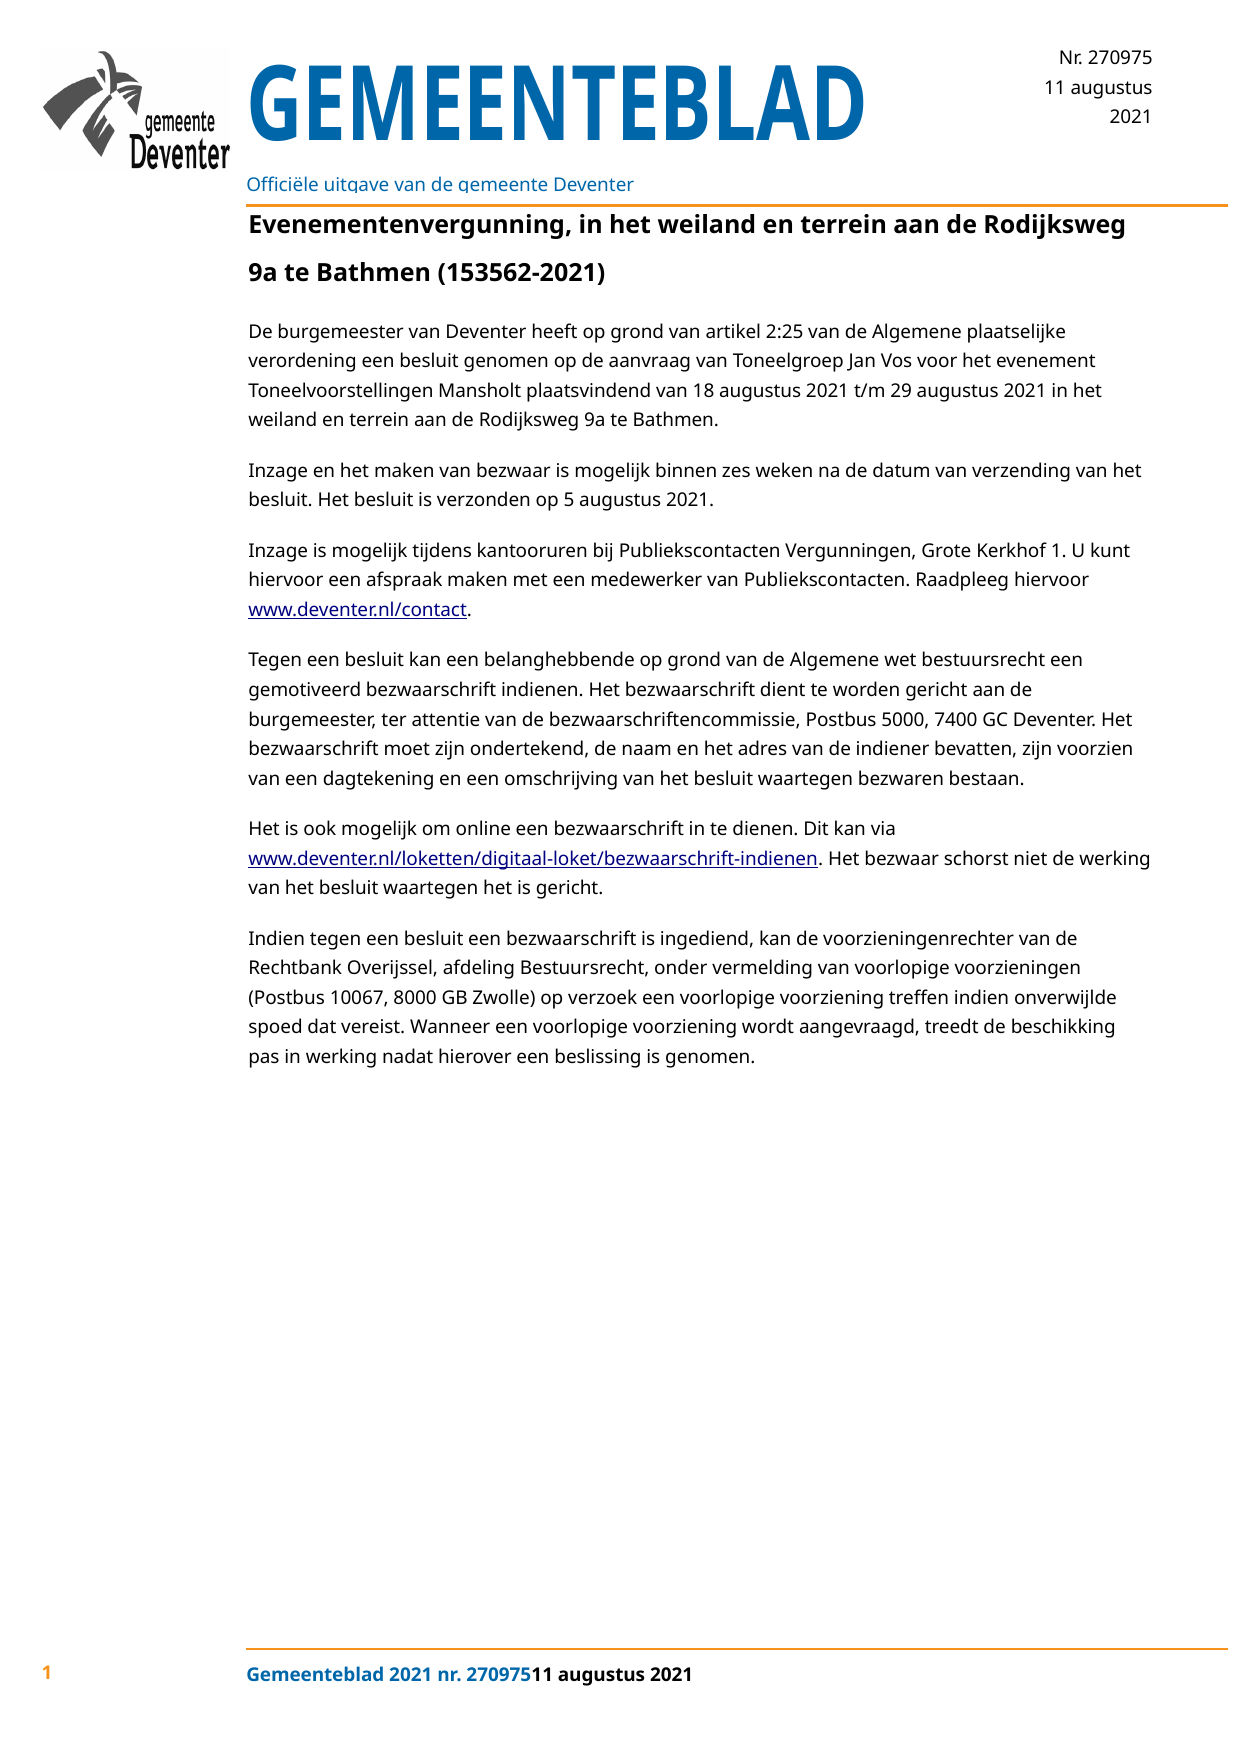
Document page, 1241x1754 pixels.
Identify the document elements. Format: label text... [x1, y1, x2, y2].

text Indien tegen een besluit een bezwaarschrift is ingediend, kan de voorzieningenrechter van de Rechtbank Overijssel, afdeling Bestuursrecht, onder vermelding van voorlopige voorzieningen (Postbus 10067, 8000 GB Zwolle) op verzoek een voorlopige voorziening treffen indien onverwijlde spoed dat vereist. Wanneer een voorlopige voorziening wordt aangevraagd, treedt de beschikking pas in werking nadat hierover een beslissing is genomen. [248, 925, 1152, 1069]
text De burgemeester van Deventer heeft op grond van artikel 2:25 van de Algemene plaatselijke verordening een besluit genomen op de aanvraag van Toneelgroep Jan Vos voor het evenement Toneelvoorstellingen Mansholt plaatsvindend van 18 augustus 2021 t/m 29 augustus 2021 in het weiland en terrein aan de Rodijksweg 9a te Bathmen. [248, 318, 1152, 432]
text Inzage is mogelijk tijdens kantooruren bij Publiekscontacten Vergunningen, Grote Kerkhof 1. U kunt hiervoor een afspraak maken met een medewerker van Publiekscontacten. Raadpleeg hiervoor www.deventer.nl/contact. [248, 537, 1152, 622]
text Het is ook mogelijk om online een bezwaarschrift in te dienen. Dit kan via www.deventer.nl/loketten/digitaal-loket/bezwaarschrift-indienen. Het bezwaar schorst niet de werking van het besluit waartegen het is gericht. [248, 815, 1152, 900]
text Evenementenvergunning, in het weiland en terrein aan de Rodijksweg 9a te Bathmen (153562-2021) [248, 207, 1152, 288]
text Tegen een besluit kan een belanghebbende op grond van de Algemene wet bestuursrecht een gemotiveerd bezwaarschrift indienen. Het bezwaarschrift dient te worden gericht aan de burgemeester, ter attentie van de bezwaarschriftencommissie, Postbus 5000, 7400 GC Deventer. Het bezwaarschrift moet zijn ondertekend, de naam en het adres van de indiener bevatten, zijn voorzien van een dagtekening en een omschrijving van het besluit waartegen bezwaren bestaan. [248, 647, 1152, 791]
picture [41, 47, 231, 172]
text Inzage en het maken van bezwaar is mogelijk binnen zes weken na de datum van verzending van het besluit. Het besluit is verzonden op 5 augustus 2021. [248, 457, 1152, 512]
